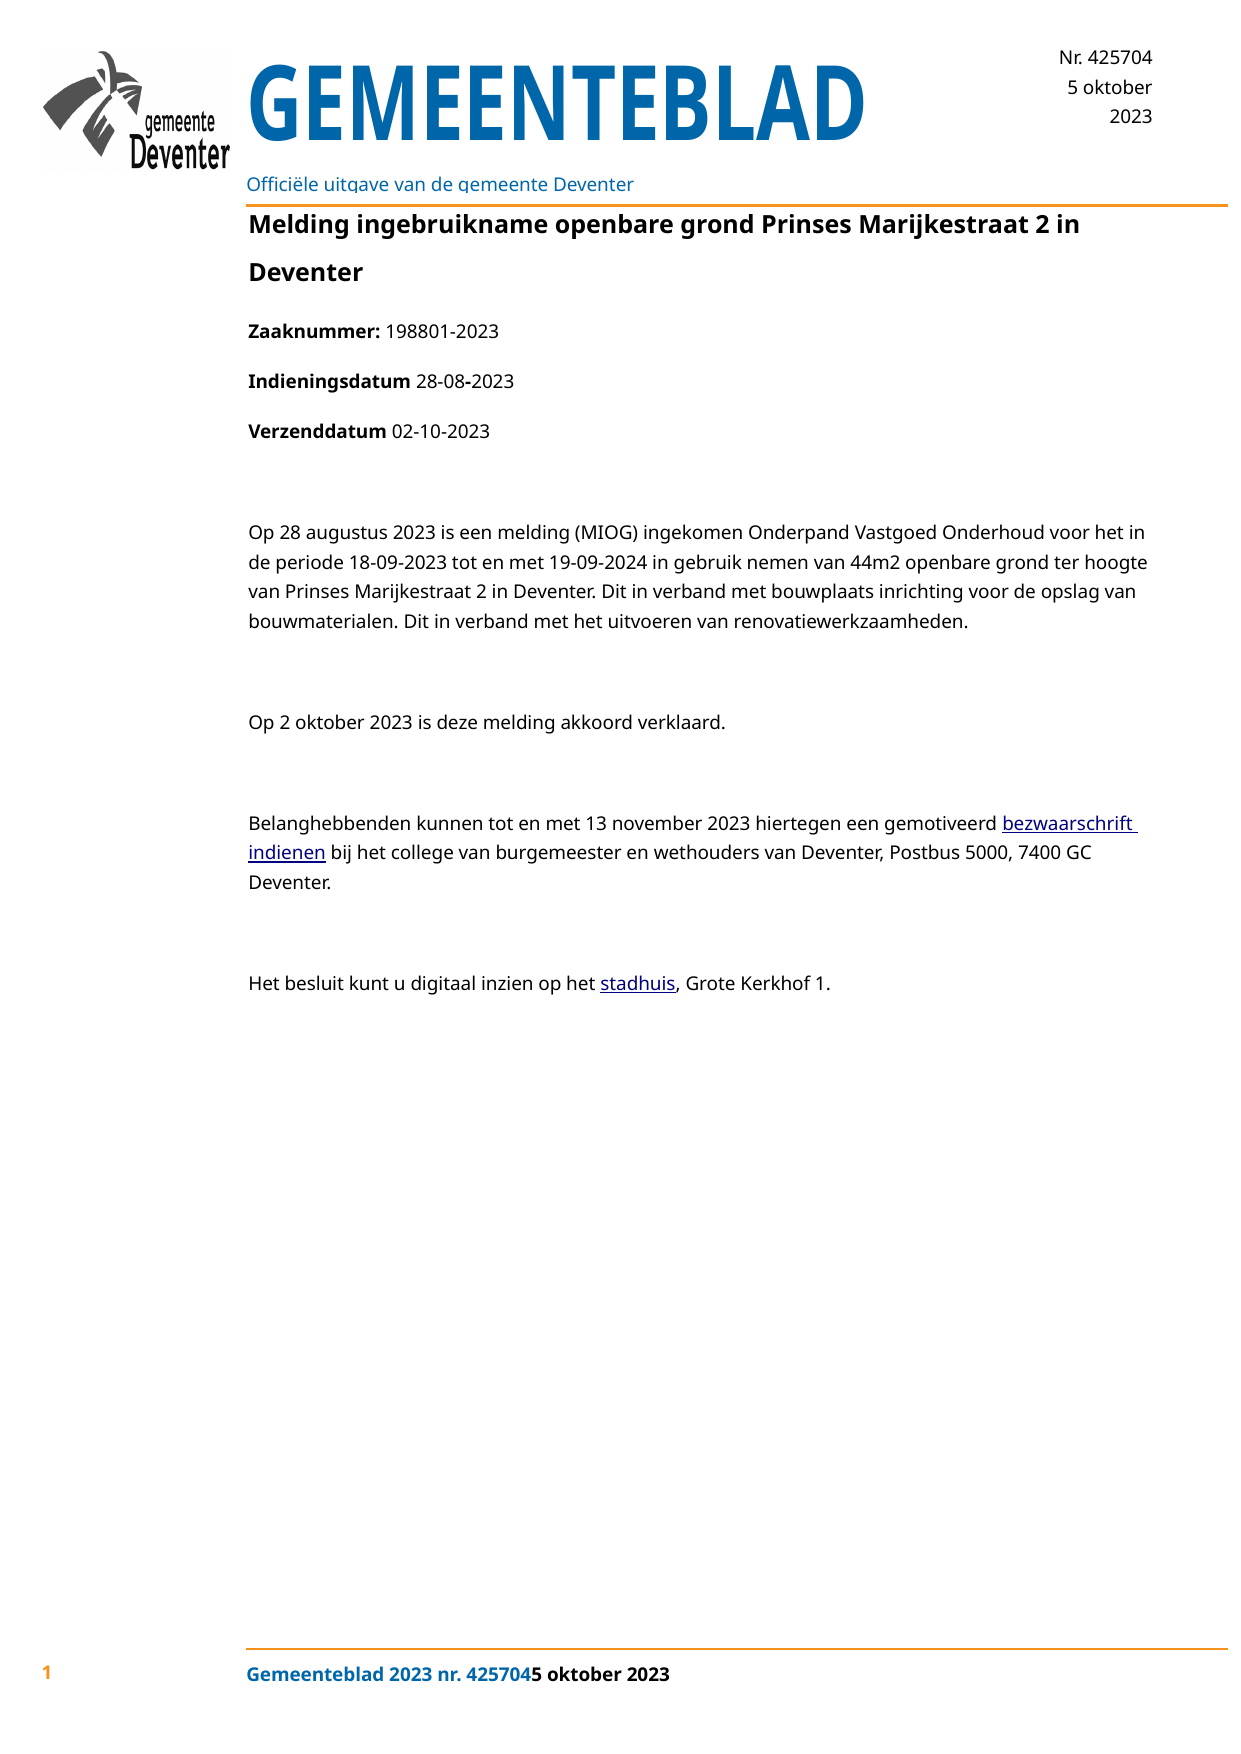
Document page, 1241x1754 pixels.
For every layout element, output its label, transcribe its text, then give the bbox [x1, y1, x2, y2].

text Zaaknummer: 198801-2023 [248, 318, 1152, 344]
picture [41, 47, 231, 172]
text Melding ingebruikname openbare grond Prinses Marijkestraat 2 in Deventer [248, 207, 1152, 288]
text Op 28 augustus 2023 is een melding (MIOG) ingekomen Onderpand Vastgoed Onderhoud voor het in de periode 18-09-2023 tot en met 19-09-2024 in gebruik nemen van 44m2 openbare grond ter hoogte van Prinses Marijkestraat 2 in Deventer. Dit in verband met bouwplaats inrichting voor de opslag van bouwmaterialen. Dit in verband met het uitvoeren van renovatiewerkzaamheden. [248, 519, 1152, 634]
text Op 2 oktober 2023 is deze melding akkoord verklaard. [248, 709, 1152, 735]
text Belanghebbenden kunnen tot en met 13 november 2023 hiertegen een gemotiveerd bezwaarschrift indienen bij het college van burgemeester en wethouders van Deventer, Postbus 5000, 7400 GC Deventer. [248, 810, 1152, 895]
text Verzenddatum 02-10-2023 [248, 419, 1152, 444]
text Indieningsdatum 28-08-2023 [248, 368, 1152, 394]
text Het besluit kunt u digitaal inzien op het stadhuis, Grote Kerkhof 1. [248, 970, 1152, 996]
